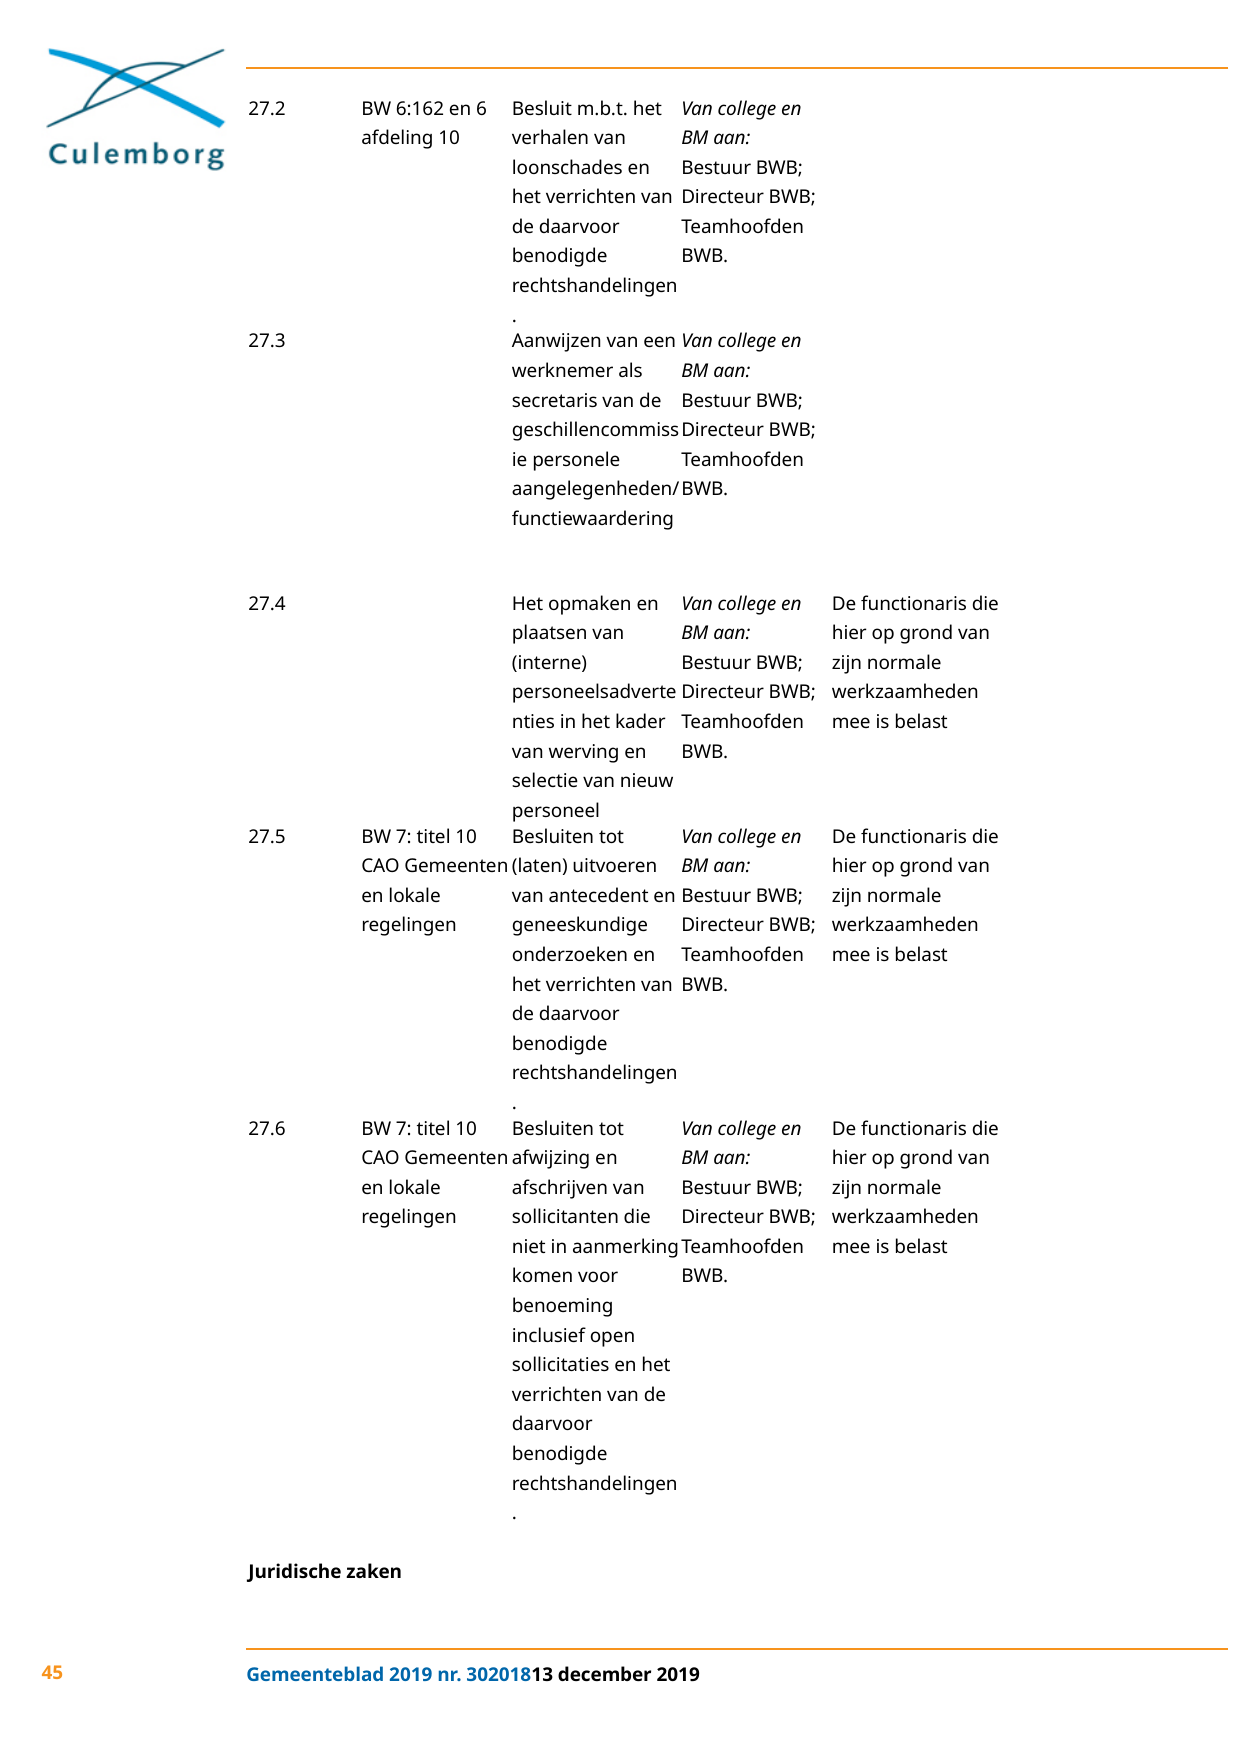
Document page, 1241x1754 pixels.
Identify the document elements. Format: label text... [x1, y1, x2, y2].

table_cell Besluiten tot (laten) uitvoeren van antecedent en geneeskundige onderzoeken en het verrichten van de daarvoor benodigde rechtshandelingen. [512, 823, 681, 1115]
table_cell [1001, 823, 1152, 1115]
table_cell Van college en BM aan: Bestuur BWB; Directeur BWB; Teamhoofden BWB. [681, 95, 832, 328]
table_cell De functionaris die hier op grond van zijn normale werkzaamheden mee is belast [832, 1115, 1001, 1555]
table_cell 27.4 [248, 590, 361, 823]
table_cell [832, 95, 1001, 328]
table_cell [832, 328, 1001, 590]
table_cell Besluiten tot afwijzing en afschrijven van sollicitanten die niet in aanmerking komen voor benoeming inclusief open sollicitaties en het verrichten van de daarvoor benodigde rechtshandelingen. [512, 1115, 681, 1555]
table_cell Van college en BM aan: Bestuur BWB; Directeur BWB; Teamhoofden BWB. [681, 590, 832, 823]
table_cell 27.2 [248, 95, 361, 328]
table_cell 27.3 [248, 328, 361, 590]
table_cell [1001, 95, 1152, 328]
table_cell BW 7: titel 10 CAO Gemeenten en lokale regelingen [361, 823, 512, 1115]
table_cell [1001, 328, 1152, 590]
table_cell BW 7: titel 10 CAO Gemeenten en lokale regelingen [361, 1115, 512, 1555]
table_cell Het opmaken en plaatsen van (interne) personeelsadvertenties in het kader van werving en selectie van nieuw personeel [512, 590, 681, 823]
table_cell Aanwijzen van een werknemer als secretaris van de geschillencommissie personele aangelegenheden/functiewaardering [512, 328, 681, 590]
table_cell Van college en BM aan: Bestuur BWB; Directeur BWB; Teamhoofden BWB. [681, 328, 832, 590]
table_cell De functionaris die hier op grond van zijn normale werkzaamheden mee is belast [832, 823, 1001, 1115]
table_cell [1001, 590, 1152, 823]
table_cell [361, 590, 512, 823]
table_cell De functionaris die hier op grond van zijn normale werkzaamheden mee is belast [832, 590, 1001, 823]
table_cell BW 6:162 en 6 afdeling 10 [361, 95, 512, 328]
table_cell 27.5 [248, 823, 361, 1115]
table_cell 27.6 [248, 1115, 361, 1555]
table_cell [361, 328, 512, 590]
table_header Juridische zaken [248, 1558, 1152, 1584]
table_cell [1001, 1115, 1152, 1555]
picture [41, 47, 231, 172]
table_cell Besluit m.b.t. het verhalen van loonschades en het verrichten van de daarvoor benodigde rechtshandelingen. [512, 95, 681, 328]
table_cell Van college en BM aan: Bestuur BWB; Directeur BWB; Teamhoofden BWB. [681, 1115, 832, 1555]
table_cell Van college en BM aan: Bestuur BWB; Directeur BWB; Teamhoofden BWB. [681, 823, 832, 1115]
